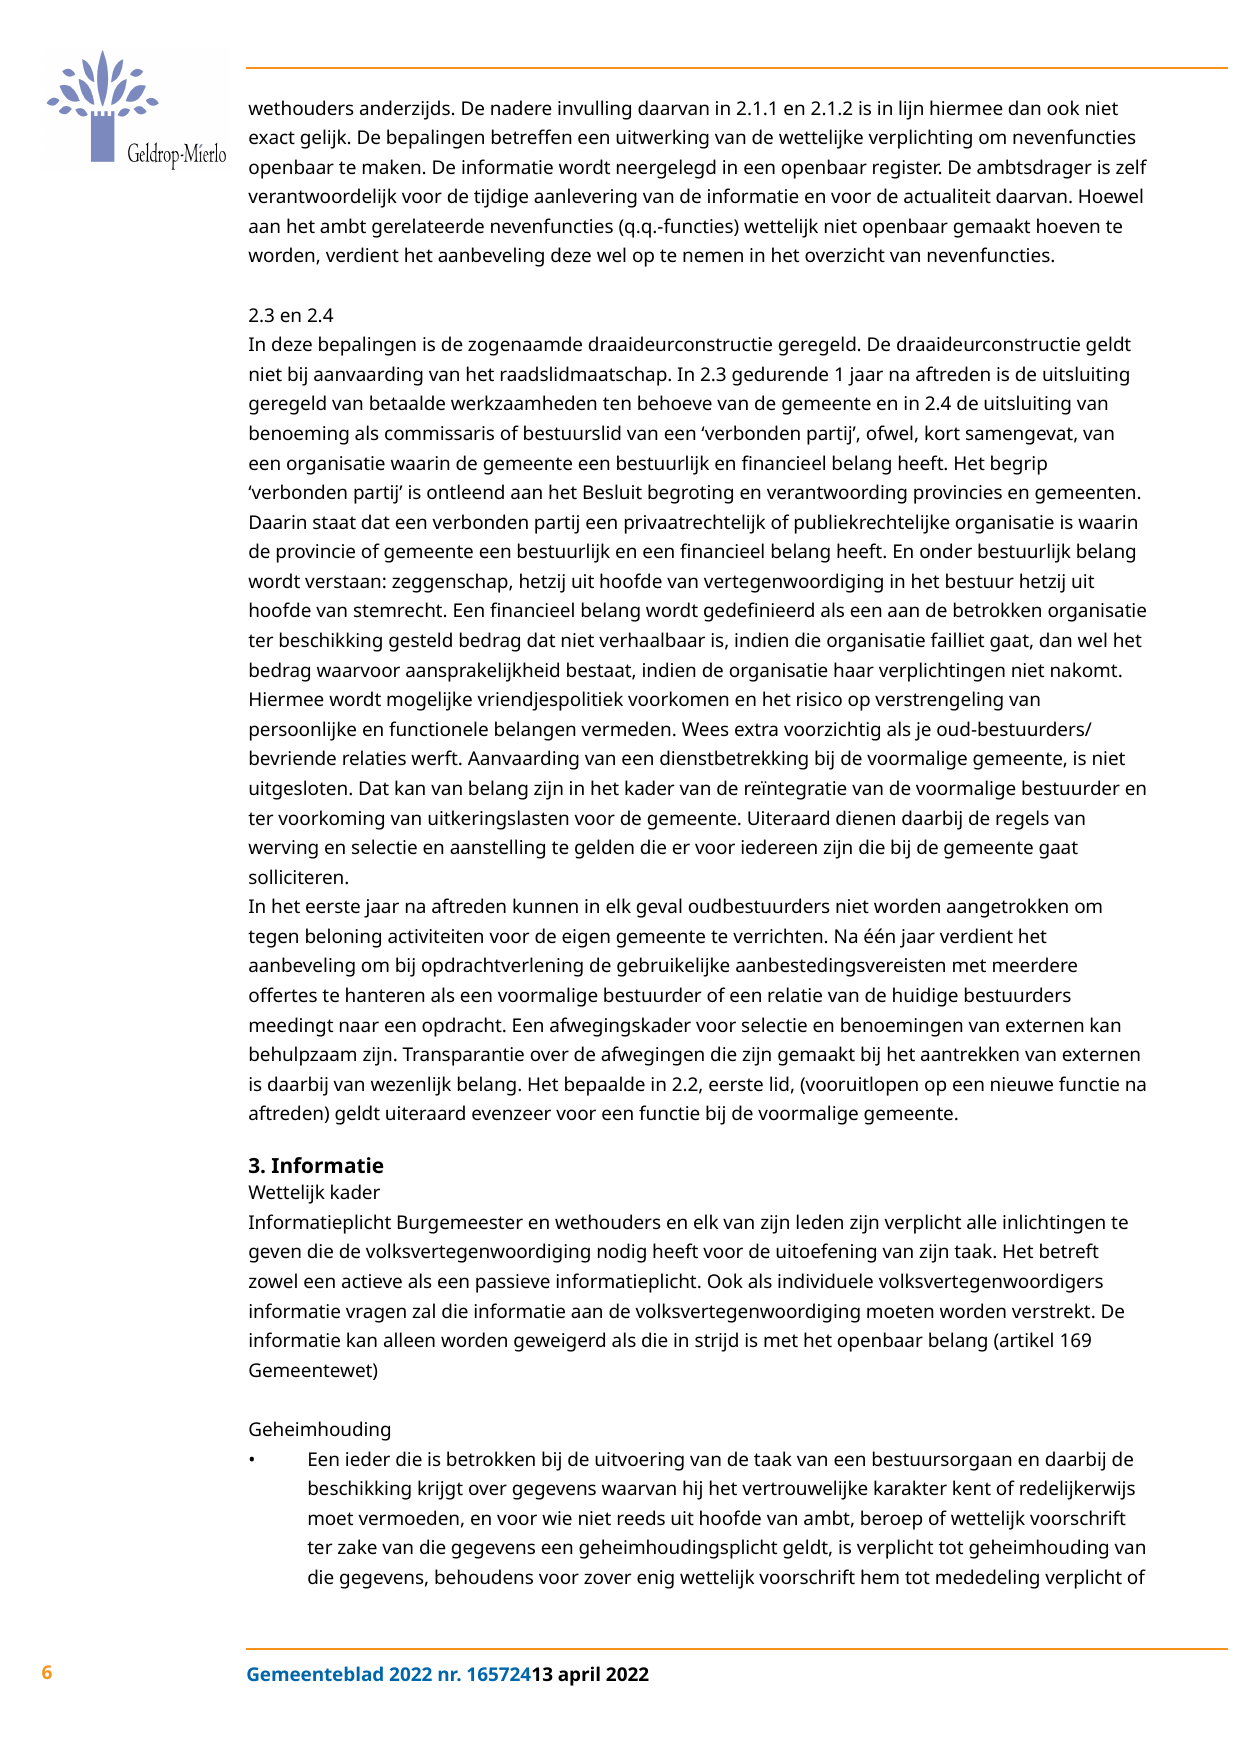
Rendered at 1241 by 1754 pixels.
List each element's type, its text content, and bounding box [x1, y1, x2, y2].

text wethouders anderzijds. De nadere invulling daarvan in 2.1.1 en 2.1.2 is in lijn hiermee dan ook niet exact gelijk. De bepalingen betreffen een uitwerking van de wettelijke verplichting om nevenfuncties openbaar te maken. De informatie wordt neergelegd in een openbaar register. De ambtsdrager is zelf verantwoordelijk voor de tijdige aanlevering van de informatie en voor de actualiteit daarvan. Hoewel aan het ambt gerelateerde nevenfuncties (q.q.-functies) wettelijk niet openbaar gemaakt hoeven te worden, verdient het aanbeveling deze wel op te nemen in het overzicht van nevenfuncties. [248, 95, 1152, 268]
text In het eerste jaar na aftreden kunnen in elk geval oudbestuurders niet worden aangetrokken om tegen beloning activiteiten voor de eigen gemeente te verrichten. Na één jaar verdient het aanbeveling om bij opdrachtverlening de gebruikelijke aanbestedingsvereisten met meerdere offertes te hanteren als een voormalige bestuurder of een relatie van de huidige bestuurders meedingt naar een opdracht. Een afwegingskader voor selectie en benoemingen van externen kan behulpzaam zijn. Transparantie over de afwegingen die zijn gemaakt bij het aantrekken van externen is daarbij van wezenlijk belang. Het bepaalde in 2.2, eerste lid, (vooruitlopen op een nieuwe functie na aftreden) geldt uiteraard evenzeer voor een functie bij de voormalige gemeente. [248, 893, 1152, 1126]
text Geheimhouding [248, 1416, 1152, 1442]
text Informatieplicht Burgemeester en wethouders en elk van zijn leden zijn verplicht alle inlichtingen te geven die de volksvertegenwoordiging nodig heeft voor de uitoefening van zijn taak. Het betreft zowel een actieve als een passieve informatieplicht. Ook als individuele volksvertegenwoordigers informatie vragen zal die informatie aan de volksvertegenwoordiging moeten worden verstrekt. De informatie kan alleen worden geweigerd als die in strijd is met het openbaar belang (artikel 169 Gemeentewet) [248, 1209, 1152, 1383]
picture [41, 47, 231, 172]
text 3. Informatie [248, 1151, 1152, 1179]
text Wettelijk kader [248, 1179, 1152, 1205]
list Een ieder die is betrokken bij de uitvoering van de taak van een bestuursorgaan en daarbij de beschikking krijgt over gegevens waarvan hij het vertrouwelijke karakter kent of redelijkerwijs moet vermoeden, en voor wie niet reeds uit hoofde van ambt, beroep of wettelijk voorschrift ter zake van die gegevens een geheimhoudingsplicht geldt, is verplicht tot geheimhouding van die gegevens, behoudens voor zover enig wettelijk voorschrift hem tot mededeling verplicht of [248, 1446, 1152, 1590]
text In deze bepalingen is de zogenaamde draaideurconstructie geregeld. De draaideurconstructie geldt niet bij aanvaarding van het raadslidmaatschap. In 2.3 gedurende 1 jaar na aftreden is de uitsluiting geregeld van betaalde werkzaamheden ten behoeve van de gemeente en in 2.4 de uitsluiting van benoeming als commissaris of bestuurslid van een ‘verbonden partij’, ofwel, kort samengevat, van een organisatie waarin de gemeente een bestuurlijk en financieel belang heeft. Het begrip ‘verbonden partij’ is ontleend aan het Besluit begroting en verantwoording provincies en gemeenten. Daarin staat dat een verbonden partij een privaatrechtelijk of publiekrechtelijke organisatie is waarin de provincie of gemeente een bestuurlijk en een financieel belang heeft. En onder bestuurlijk belang wordt verstaan: zeggenschap, hetzij uit hoofde van vertegenwoordiging in het bestuur hetzij uit hoofde van stemrecht. Een financieel belang wordt gedefinieerd als een aan de betrokken organisatie ter beschikking gesteld bedrag dat niet verhaalbaar is, indien die organisatie failliet gaat, dan wel het bedrag waarvoor aansprakelijkheid bestaat, indien de organisatie haar verplichtingen niet nakomt. Hiermee wordt mogelijke vriendjespolitiek voorkomen en het risico op verstrengeling van persoonlijke en functionele belangen vermeden. Wees extra voorzichtig als je oud-bestuurders/ bevriende relaties werft. Aanvaarding van een dienstbetrekking bij de voormalige gemeente, is niet uitgesloten. Dat kan van belang zijn in het kader van de reïntegratie van de voormalige bestuurder en ter voorkoming van uitkeringslasten voor de gemeente. Uiteraard dienen daarbij de regels van werving en selectie en aanstelling te gelden die er voor iedereen zijn die bij de gemeente gaat solliciteren. [248, 331, 1152, 890]
text 2.3 en 2.4 [248, 302, 1152, 328]
